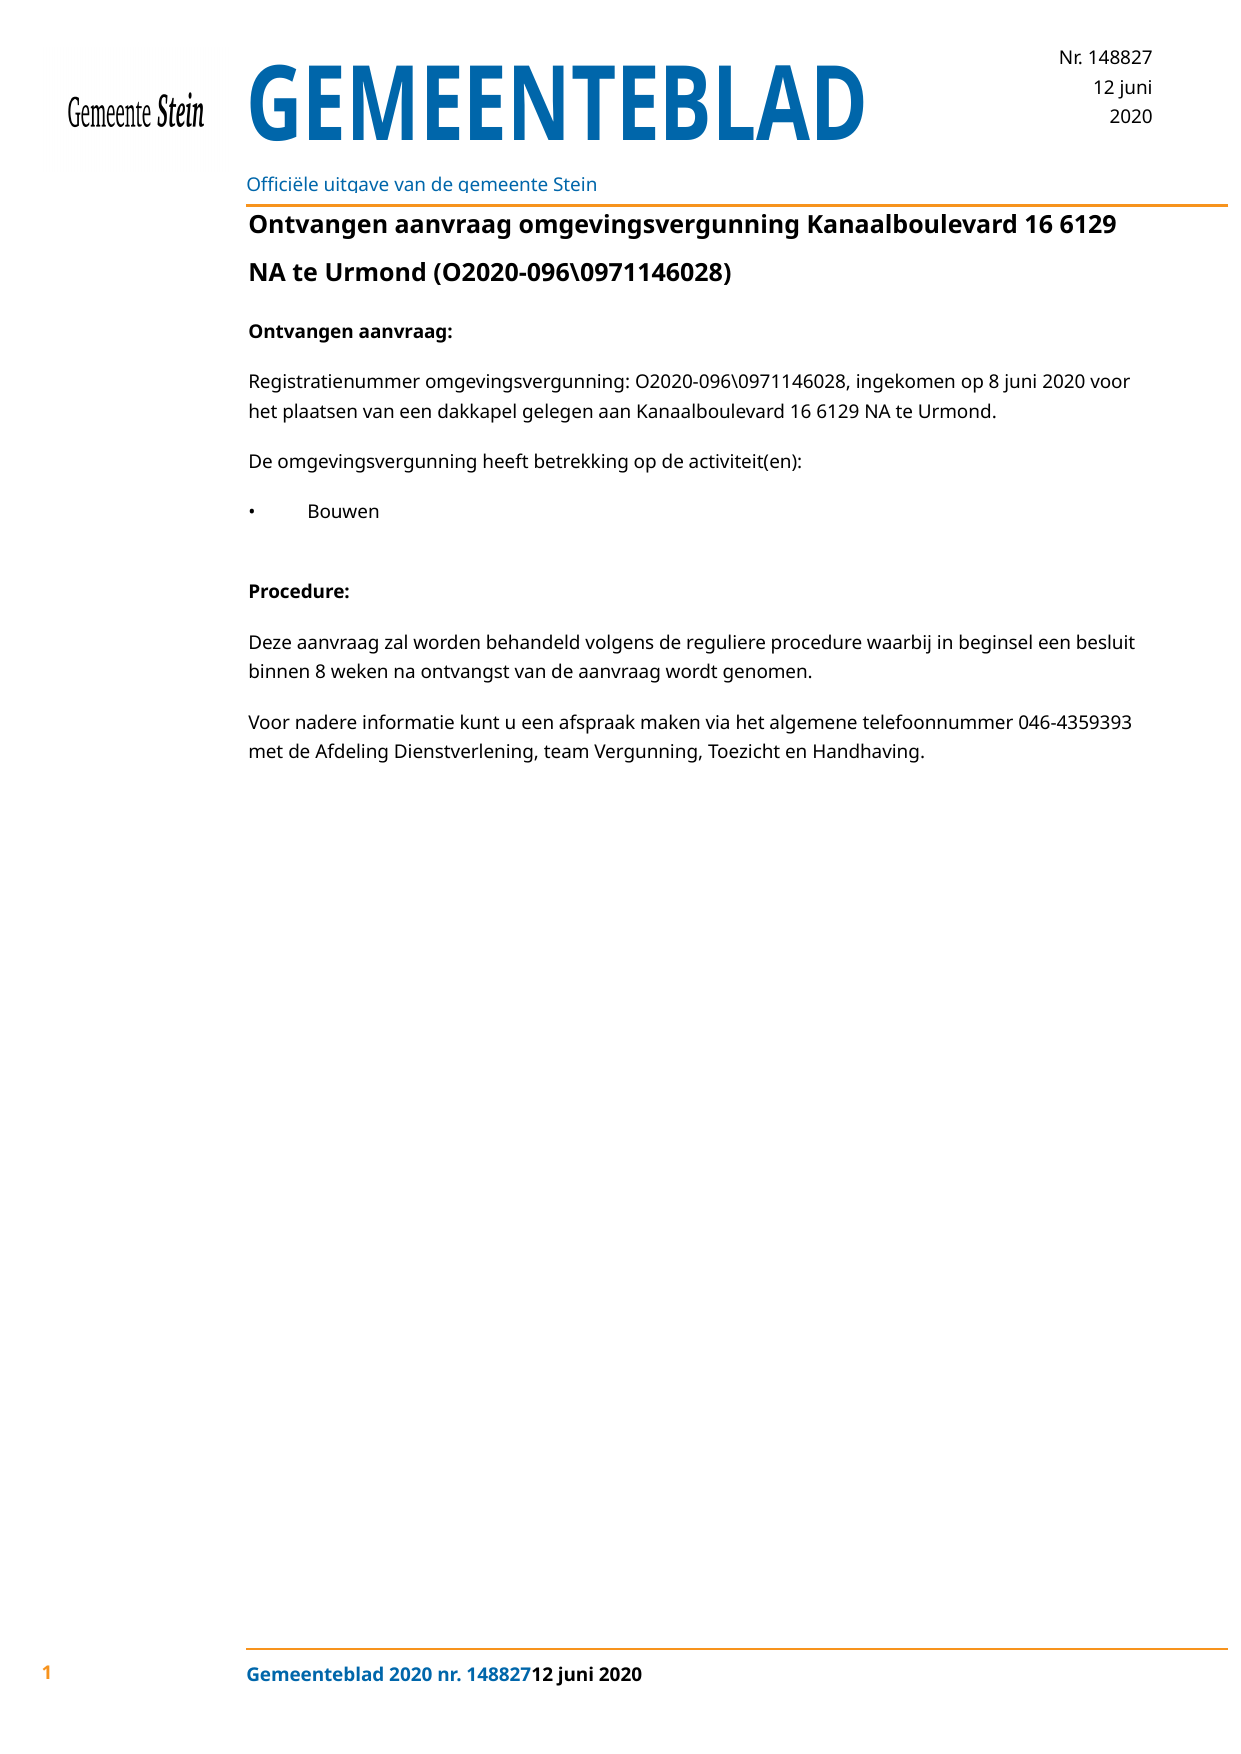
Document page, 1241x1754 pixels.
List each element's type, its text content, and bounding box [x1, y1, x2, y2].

text Procedure: [248, 579, 1152, 604]
text Voor nadere informatie kunt u een afspraak maken via het algemene telefoonnummer 046-4359393 met de Afdeling Dienstverlening, team Vergunning, Toezicht en Handhaving. [248, 709, 1152, 764]
text Registratienummer omgevingsvergunning: O2020-096\0971146028, ingekomen op 8 juni 2020 voor het plaatsen van een dakkapel gelegen aan Kanaalboulevard 16 6129 NA te Urmond. [248, 368, 1152, 424]
text De omgevingsvergunning heeft betrekking op de activiteit(en): [248, 448, 1152, 474]
text Ontvangen aanvraag omgevingsvergunning Kanaalboulevard 16 6129 NA te Urmond (O2020-096\0971146028) [248, 207, 1152, 288]
text Ontvangen aanvraag: [248, 318, 1152, 344]
text Deze aanvraag zal worden behandeld volgens de reguliere procedure waarbij in beginsel een besluit binnen 8 weken na ontvangst van de aanvraag wordt genomen. [248, 629, 1152, 684]
picture [41, 47, 231, 172]
list Bouwen [248, 499, 1152, 524]
